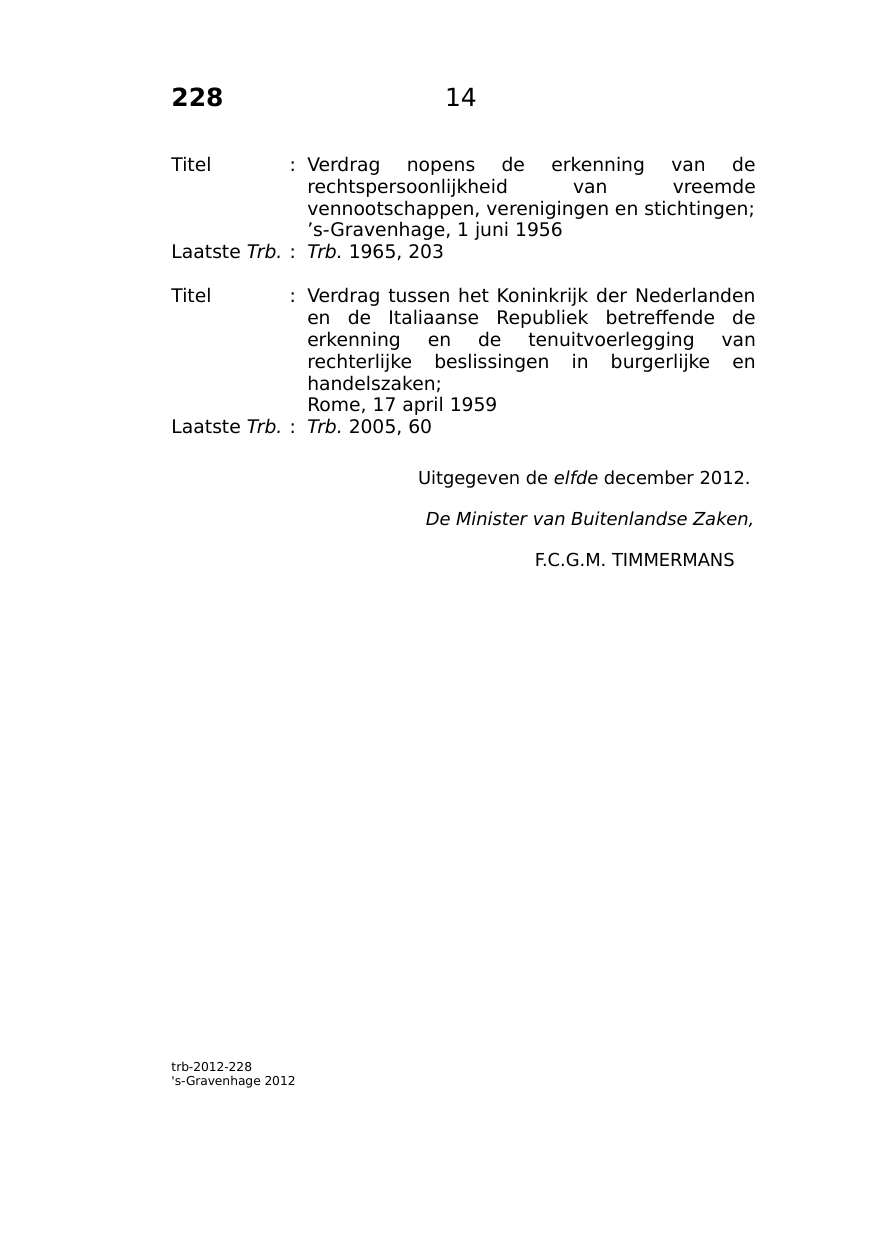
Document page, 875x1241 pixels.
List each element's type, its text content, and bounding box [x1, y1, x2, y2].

table_cell : [289, 154, 307, 241]
table_cell Trb. 1965, 203 [307, 241, 756, 263]
table_cell : [289, 241, 307, 263]
table_cell Laatste Trb. [171, 241, 289, 263]
table_cell Verdrag tussen het Koninkrijk der Nederlanden en de Italiaanse Republiek betreffende de erkenning en de tenuitvoerlegging van rechterlijke beslissingen in burgerlijke en handelszaken; Rome, 17 april 1959 [307, 285, 756, 416]
table_cell [171, 132, 289, 154]
text 's-Gravenhage 2012 [171, 1074, 405, 1088]
table_cell [289, 132, 307, 154]
table_cell Laatste Trb. [171, 416, 289, 438]
table_cell : [289, 285, 307, 416]
table_cell Titel [171, 154, 289, 241]
text Uitgegeven de elfde december 2012. [171, 468, 756, 489]
text trb-2012-228 [171, 1060, 405, 1074]
table_cell Trb. 2005, 60 [307, 416, 756, 438]
table_cell [289, 263, 307, 285]
table_cell [307, 263, 756, 285]
table_cell [307, 132, 756, 154]
table_cell Titel [171, 285, 289, 416]
table_cell Verdrag nopens de erkenning van de rechtspersoonlijkheid van vreemde vennootschappen, verenigingen en stichtingen; ’s-Gravenhage, 1 juni 1956 [307, 154, 756, 241]
table_cell [171, 263, 289, 285]
table_cell : [289, 416, 307, 438]
text De Minister van Buitenlandse Zaken, F.C.G.M. TIMMERMANS [171, 509, 756, 571]
